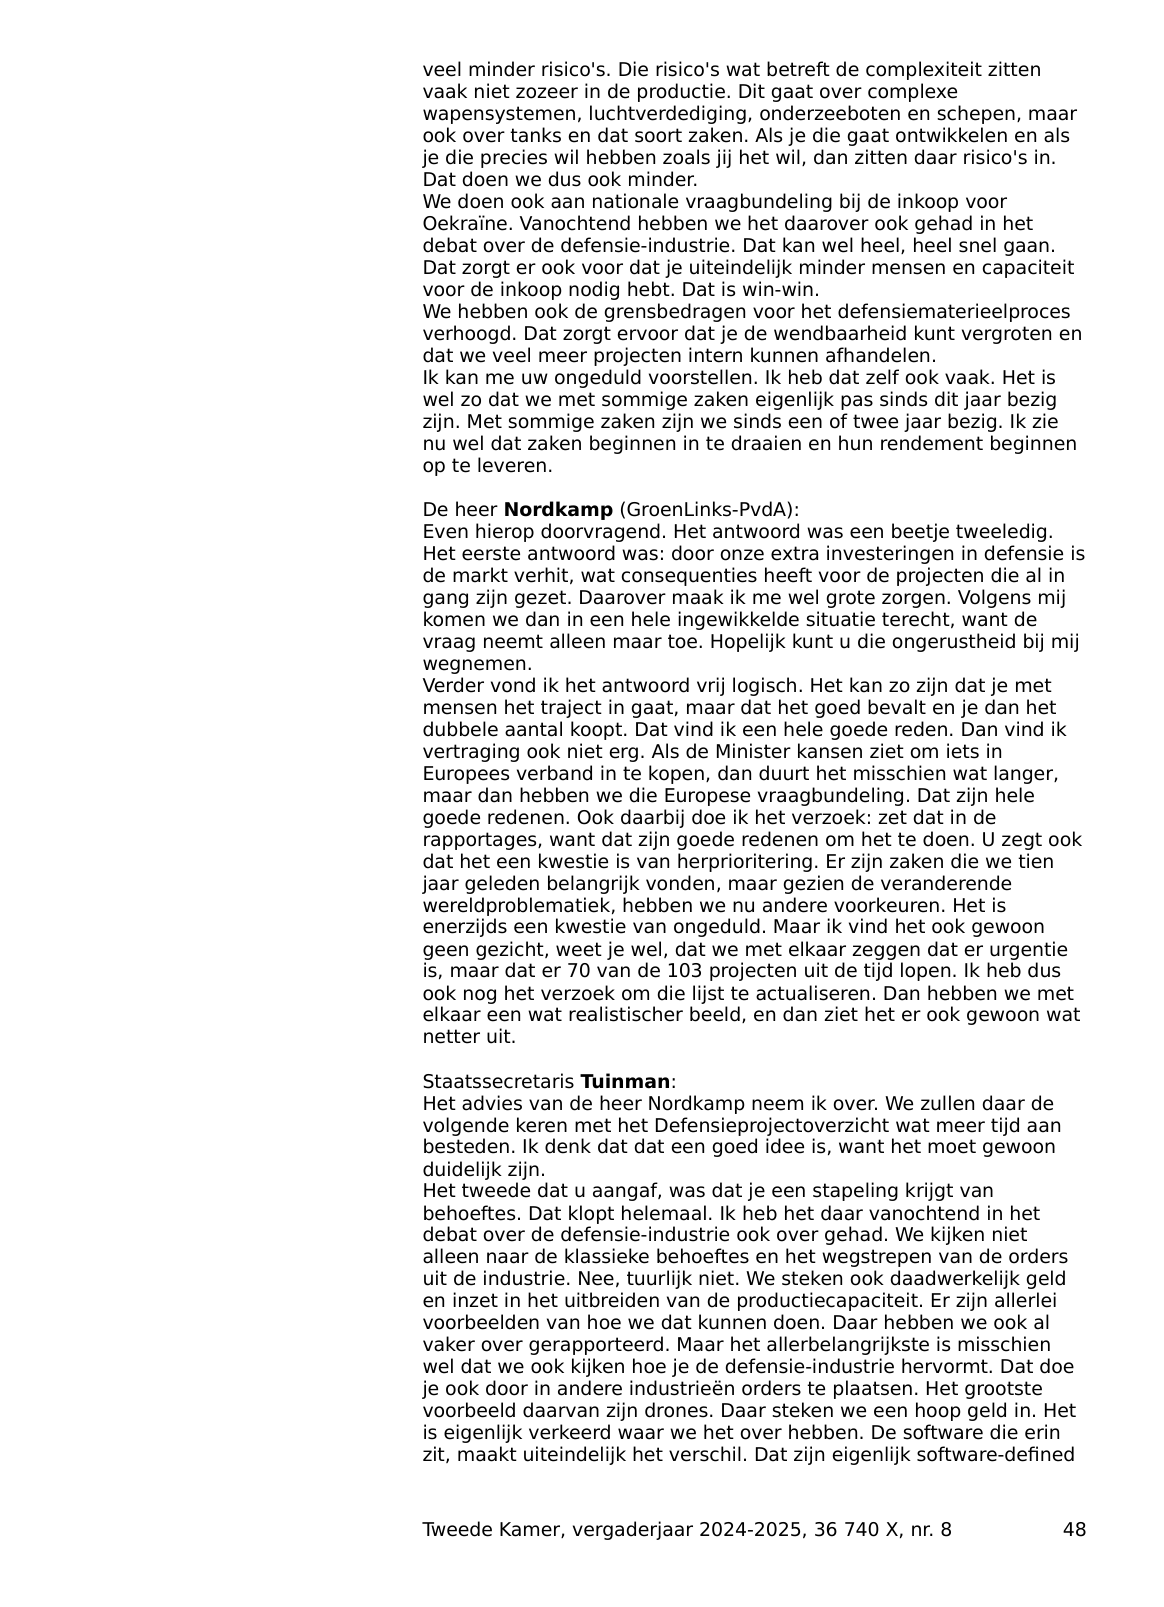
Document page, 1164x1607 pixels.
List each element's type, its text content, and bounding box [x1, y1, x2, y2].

text We hebben ook de grensbedragen voor het defensiematerieelproces verhoogd. Dat zorgt ervoor dat je de wendbaarheid kunt vergroten en dat we veel meer projecten intern kunnen afhandelen. [422, 301, 1087, 367]
text Het tweede dat u aangaf, was dat je een stapeling krijgt van behoeftes. Dat klopt helemaal. Ik heb het daar vanochtend in het debat over de defensie-industrie ook over gehad. We kijken niet alleen naar de klassieke behoeftes en het wegstrepen van de orders uit de industrie. Nee, tuurlijk niet. We steken ook daadwerkelijk geld en inzet in het uitbreiden van de productiecapaciteit. Er zijn allerlei voorbeelden van hoe we dat kunnen doen. Daar hebben we ook al vaker over gerapporteerd. Maar het allerbelangrijkste is misschien wel dat we ook kijken hoe je de defensie-industrie hervormt. Dat doe je ook door in andere industrieën orders te plaatsen. Het grootste voorbeeld daarvan zijn drones. Daar steken we een hoop geld in. Het is eigenlijk verkeerd waar we het over hebben. De software die erin zit, maakt uiteindelijk het verschil. Dat zijn eigenlijk software-defined [422, 1180, 1087, 1466]
text Het advies van de heer Nordkamp neem ik over. We zullen daar de volgende keren met het Defensieprojectoverzicht wat meer tijd aan besteden. Ik denk dat dat een goed idee is, want het moet gewoon duidelijk zijn. [422, 1092, 1087, 1180]
text veel minder risico's. Die risico's wat betreft de complexiteit zitten vaak niet zozeer in de productie. Dit gaat over complexe wapensystemen, luchtverdediging, onderzeeboten en schepen, maar ook over tanks en dat soort zaken. Als je die gaat ontwikkelen en als je die precies wil hebben zoals jij het wil, dan zitten daar risico's in. Dat doen we dus ook minder. [422, 59, 1087, 191]
text Ik kan me uw ongeduld voorstellen. Ik heb dat zelf ook vaak. Het is wel zo dat we met sommige zaken eigenlijk pas sinds dit jaar bezig zijn. Met sommige zaken zijn we sinds een of twee jaar bezig. Ik zie nu wel dat zaken beginnen in te draaien en hun rendement beginnen op te leveren. [422, 367, 1087, 477]
text We doen ook aan nationale vraagbundeling bij de inkoop voor Oekraïne. Vanochtend hebben we het daarover ook gehad in het debat over de defensie-industrie. Dat kan wel heel, heel snel gaan. Dat zorgt er ook voor dat je uiteindelijk minder mensen en capaciteit voor de inkoop nodig hebt. Dat is win-win. [422, 191, 1087, 301]
text Verder vond ik het antwoord vrij logisch. Het kan zo zijn dat je met mensen het traject in gaat, maar dat het goed bevalt en je dan het dubbele aantal koopt. Dat vind ik een hele goede reden. Dan vind ik vertraging ook niet erg. Als de Minister kansen ziet om iets in Europees verband in te kopen, dan duurt het misschien wat langer, maar dan hebben we die Europese vraagbundeling. Dat zijn hele goede redenen. Ook daarbij doe ik het verzoek: zet dat in de rapportages, want dat zijn goede redenen om het te doen. U zegt ook dat het een kwestie is van herprioritering. Er zijn zaken die we tien jaar geleden belangrijk vonden, maar gezien de veranderende wereldproblematiek, hebben we nu andere voorkeuren. Het is enerzijds een kwestie van ongeduld. Maar ik vind het ook gewoon geen gezicht, weet je wel, dat we met elkaar zeggen dat er urgentie is, maar dat er 70 van de 103 projecten uit de tijd lopen. Ik heb dus ook nog het verzoek om die lijst te actualiseren. Dan hebben we met elkaar een wat realistischer beeld, en dan ziet het er ook gewoon wat netter uit. [422, 675, 1087, 1048]
text Even hierop doorvragend. Het antwoord was een beetje tweeledig. Het eerste antwoord was: door onze extra investeringen in defensie is de markt verhit, wat consequenties heeft voor de projecten die al in gang zijn gezet. Daarover maak ik me wel grote zorgen. Volgens mij komen we dan in een hele ingewikkelde situatie terecht, want de vraag neemt alleen maar toe. Hopelijk kunt u die ongerustheid bij mij wegnemen. [422, 521, 1087, 675]
text De heer Nordkamp (GroenLinks-PvdA): [422, 499, 1087, 521]
text Staatssecretaris Tuinman: [422, 1071, 1087, 1092]
